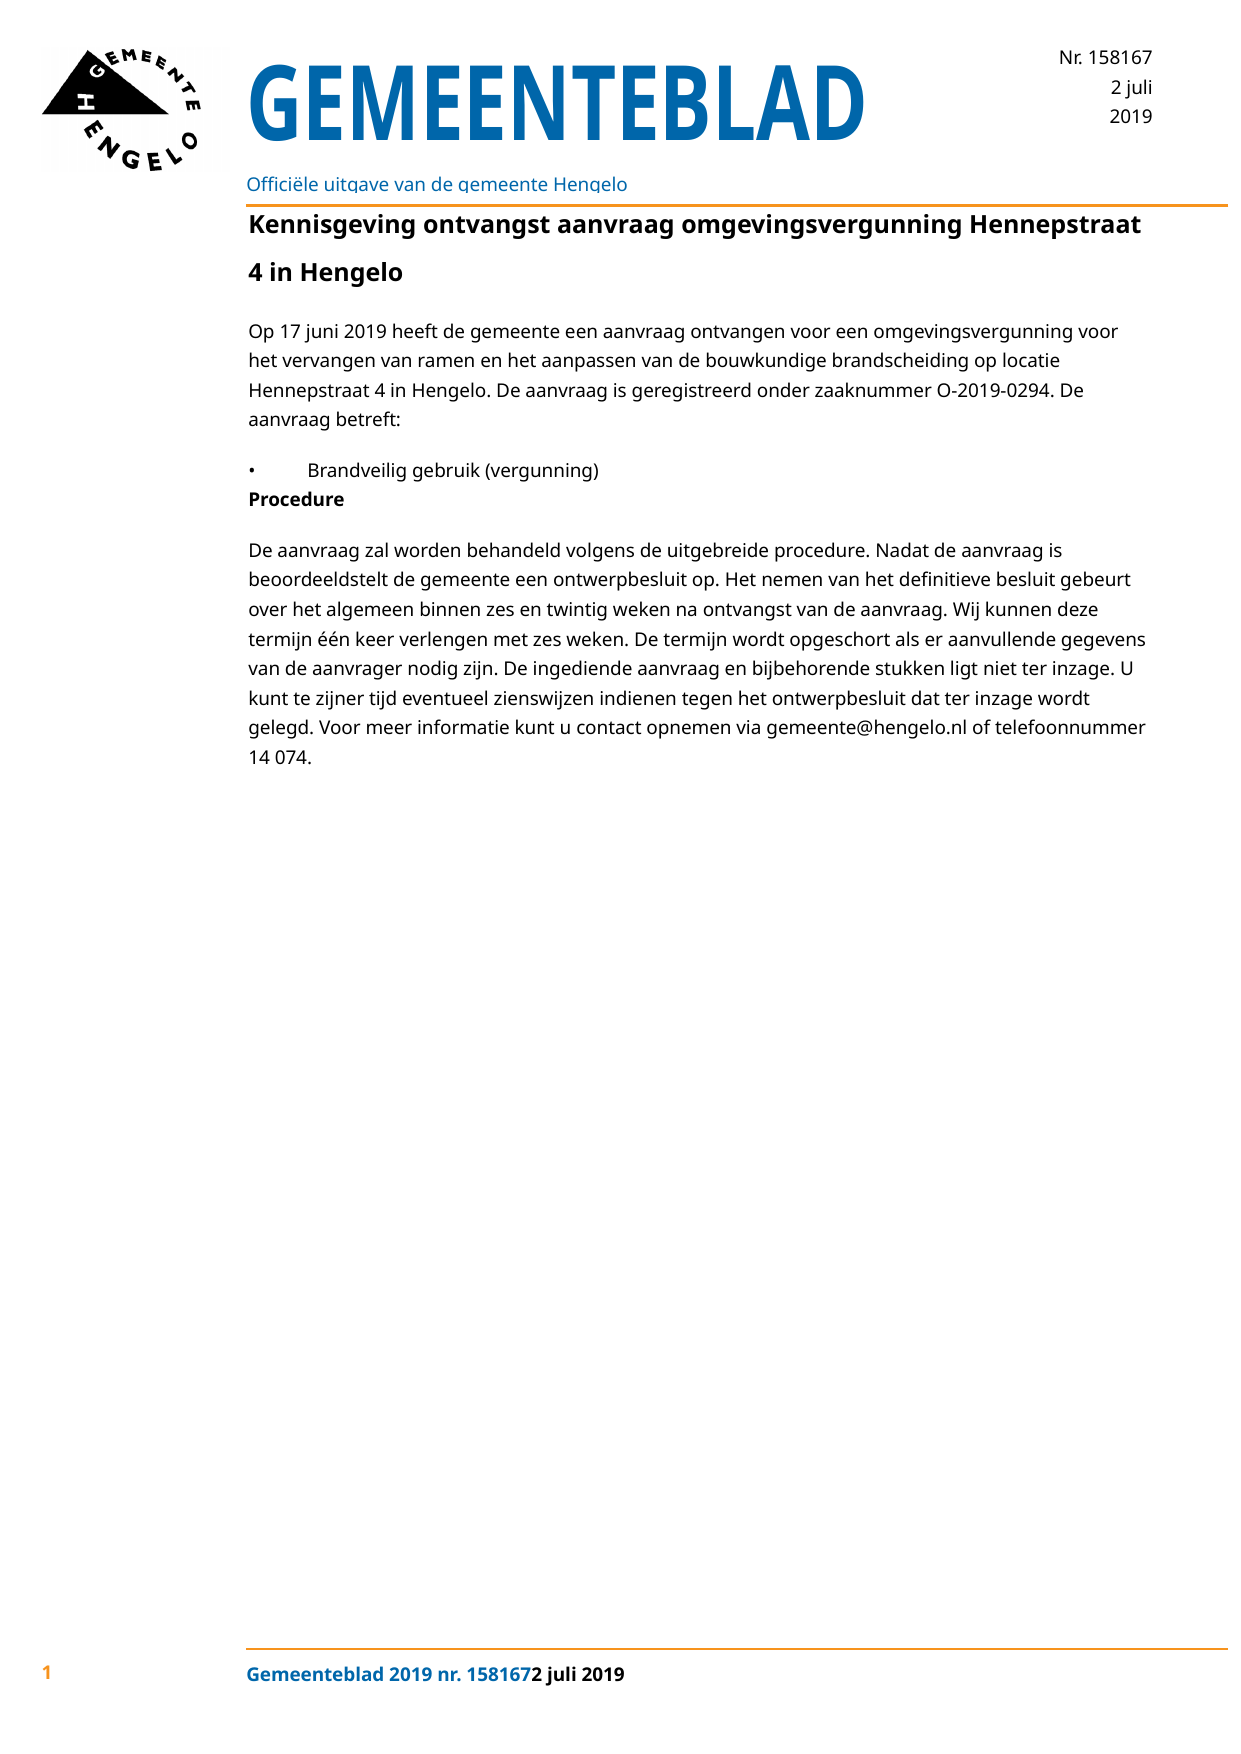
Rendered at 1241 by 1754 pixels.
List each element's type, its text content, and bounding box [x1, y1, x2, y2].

text Procedure [248, 487, 1152, 512]
text Kennisgeving ontvangst aanvraag omgevingsvergunning Hennepstraat 4 in Hengelo [248, 207, 1152, 288]
text De aanvraag zal worden behandeld volgens de uitgebreide procedure. Nadat de aanvraag is beoordeeldstelt de gemeente een ontwerpbesluit op. Het nemen van het definitieve besluit gebeurt over het algemeen binnen zes en twintig weken na ontvangst van de aanvraag. Wij kunnen deze termijn één keer verlengen met zes weken. De termijn wordt opgeschort als er aanvullende gegevens van de aanvrager nodig zijn. De ingediende aanvraag en bijbehorende stukken ligt niet ter inzage. U kunt te zijner tijd eventueel zienswijzen indienen tegen het ontwerpbesluit dat ter inzage wordt gelegd. Voor meer informatie kunt u contact opnemen via gemeente@hengelo.nl of telefoonnummer 14 074. [248, 537, 1152, 770]
list Brandveilig gebruik (vergunning) [248, 457, 1152, 483]
text Op 17 juni 2019 heeft de gemeente een aanvraag ontvangen voor een omgevingsvergunning voor het vervangen van ramen en het aanpassen van de bouwkundige brandscheiding op locatie Hennepstraat 4 in Hengelo. De aanvraag is geregistreerd onder zaaknummer O-2019-0294. De aanvraag betreft: [248, 318, 1152, 432]
picture [41, 47, 231, 172]
